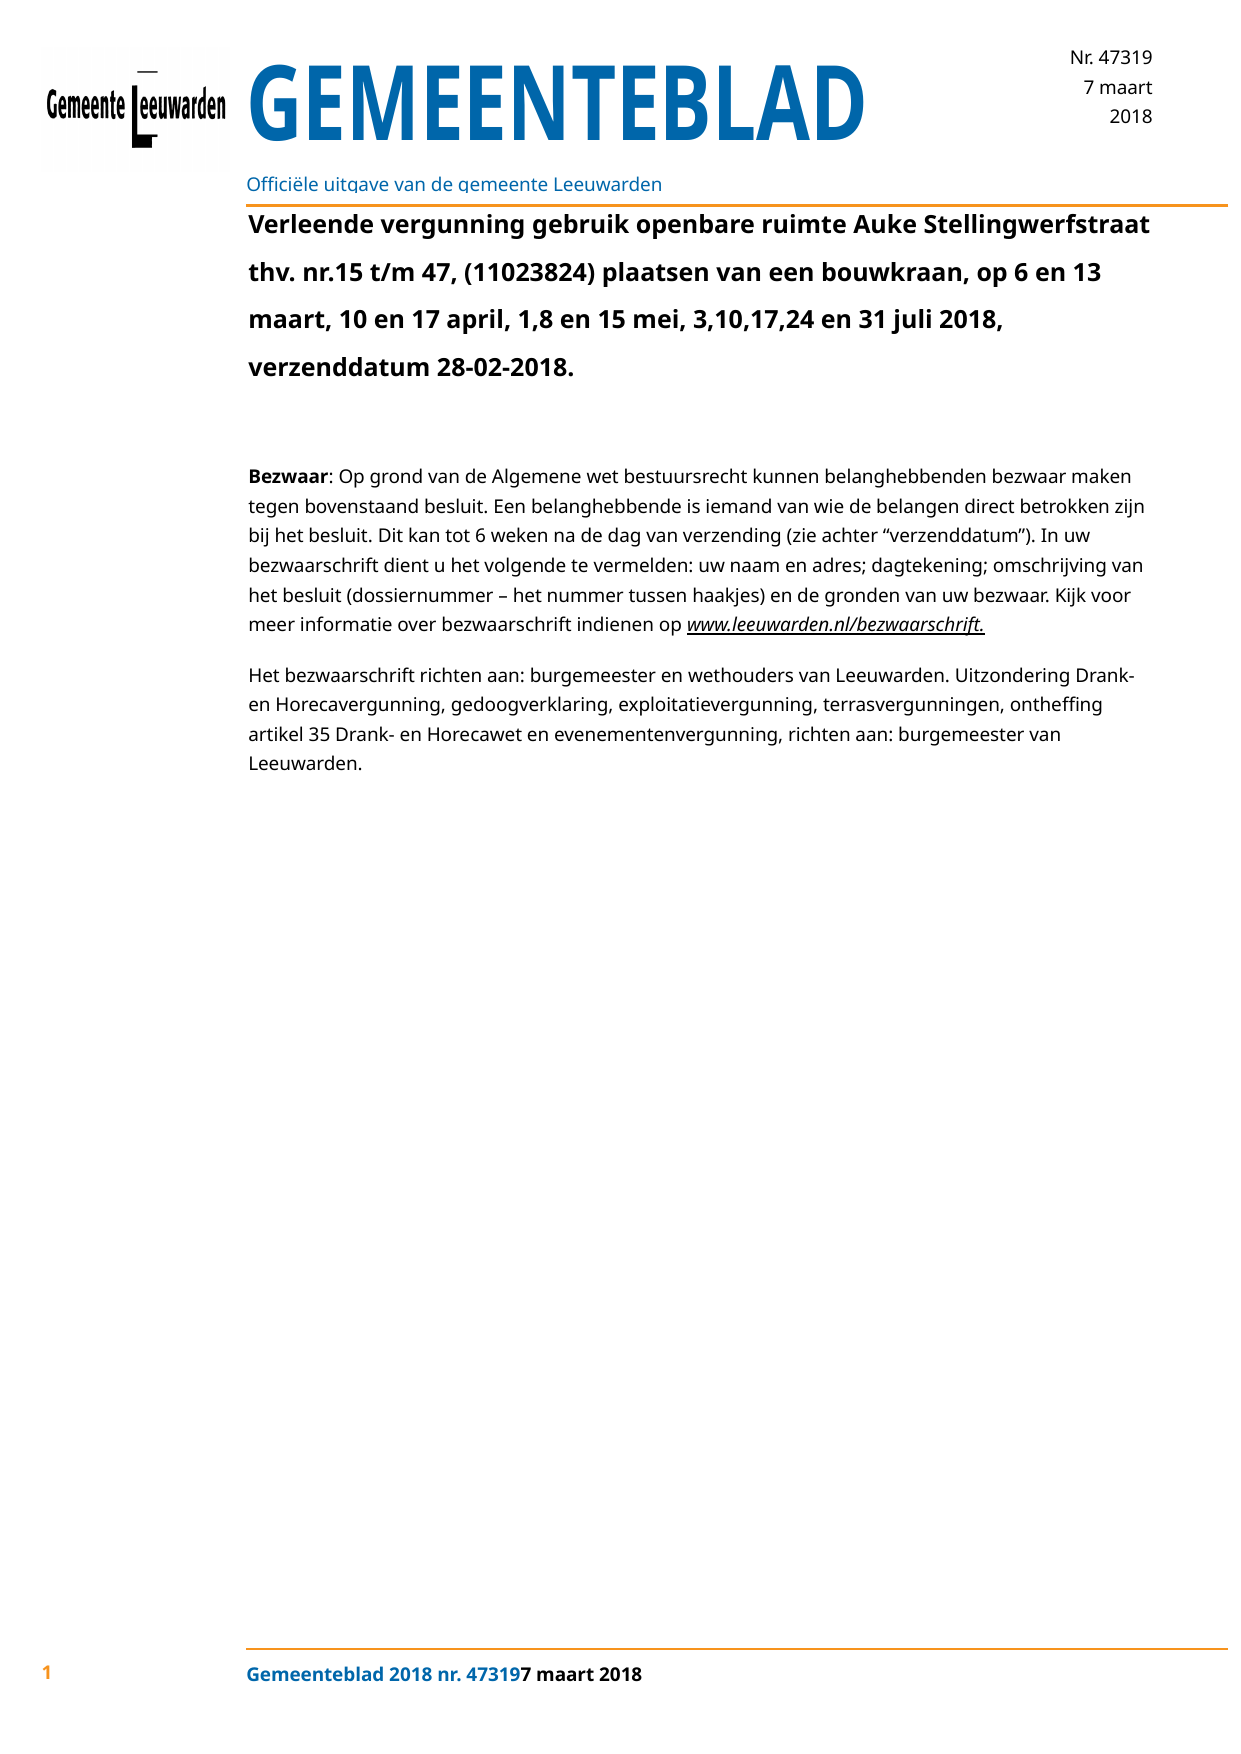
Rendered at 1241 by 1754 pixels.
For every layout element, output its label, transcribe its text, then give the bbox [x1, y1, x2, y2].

text Het bezwaarschrift richten aan: burgemeester en wethouders van Leeuwarden. Uitzondering Drank- en Horecavergunning, gedoogverklaring, exploitatievergunning, terrasvergunningen, ontheffing artikel 35 Drank- en Horecawet en evenementenvergunning, richten aan: burgemeester van Leeuwarden. [248, 662, 1152, 776]
text Bezwaar: Op grond van de Algemene wet bestuursrecht kunnen belanghebbenden bezwaar maken tegen bovenstaand besluit. Een belanghebbende is iemand van wie de belangen direct betrokken zijn bij het besluit. Dit kan tot 6 weken na de dag van verzending (zie achter “verzenddatum”). In uw bezwaarschrift dient u het volgende te vermelden: uw naam en adres; dagtekening; omschrijving van het besluit (dossiernummer – het nummer tussen haakjes) en de gronden van uw bezwaar. Kijk voor meer informatie over bezwaarschrift indienen op www.leeuwarden.nl/bezwaarschrift. [248, 463, 1152, 637]
picture [41, 47, 231, 172]
text Verleende vergunning gebruik openbare ruimte Auke Stellingwerfstraat thv. nr.15 t/m 47, (11023824) plaatsen van een bouwkraan, op 6 en 13 maart, 10 en 17 april, 1,8 en 15 mei, 3,10,17,24 en 31 juli 2018, verzenddatum 28-02-2018. [248, 207, 1152, 384]
